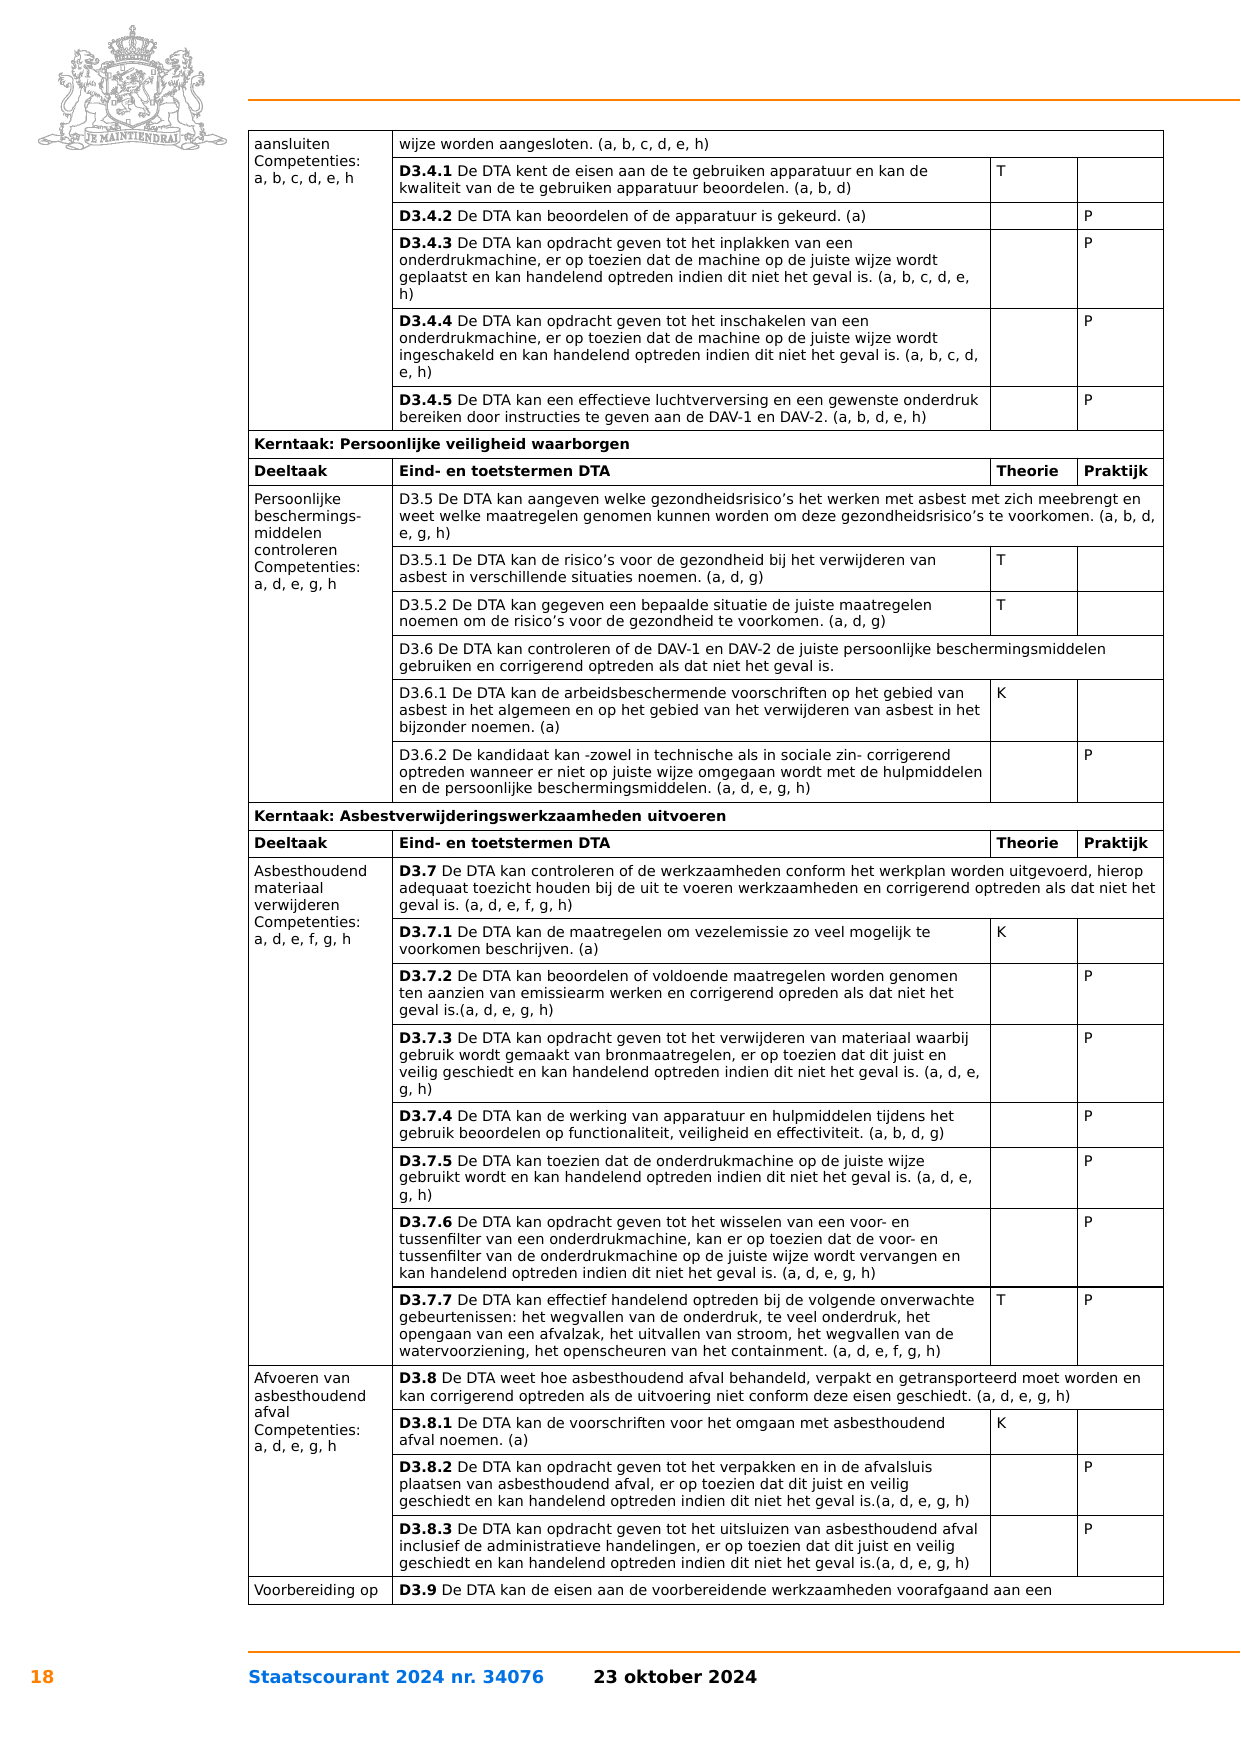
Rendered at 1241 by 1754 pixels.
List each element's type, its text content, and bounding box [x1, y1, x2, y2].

table_cell P [1078, 1288, 1163, 1365]
table_cell [991, 1209, 1077, 1286]
table_cell Praktijk [1078, 831, 1163, 857]
table_cell Afvoeren van asbesthoudend afval Competenties: a, d, e, g, h [249, 1366, 392, 1576]
table_cell P [1078, 230, 1163, 307]
table_cell T [991, 547, 1077, 591]
table_cell [991, 1455, 1077, 1515]
table_cell D3.4.5 De DTA kan een effectieve luchtverversing en een gewenste onderdruk bereiken door instructies te geven aan de DAV-1 en DAV-2. (a, b, d, e, h) [393, 387, 990, 430]
table_cell D3.7.4 De DTA kan de werking van apparatuur en hulpmiddelen tijdens het gebruik beoordelen op functionaliteit, veiligheid en effectiviteit. (a, b, d, g) [393, 1103, 990, 1147]
table_cell P [1078, 742, 1163, 802]
table_cell P [1078, 964, 1163, 1024]
table_cell [991, 1103, 1077, 1147]
table_cell P [1078, 1516, 1163, 1576]
table_cell K [991, 680, 1077, 741]
table_cell D3.8.3 De DTA kan opdracht geven tot het uitsluizen van asbesthoudend afval inclusief de administratieve handelingen, er op toezien dat dit juist en veilig geschiedt en kan handelend optreden indien dit niet het geval is.(a, d, e, g, h) [393, 1516, 990, 1576]
table_cell [991, 1025, 1077, 1102]
table_cell P [1078, 1103, 1163, 1147]
table_cell D3.7.3 De DTA kan opdracht geven tot het verwijderen van materiaal waarbij gebruik wordt gemaakt van bronmaatregelen, er op toezien dat dit juist en veilig geschiedt en kan handelend optreden indien dit niet het geval is. (a, d, e, g, h) [393, 1025, 990, 1102]
table_cell [991, 230, 1077, 307]
table_cell [991, 1148, 1077, 1208]
table_cell Praktijk [1078, 459, 1163, 485]
picture [38, 25, 227, 150]
table_cell Eind- en toetstermen DTA [393, 459, 990, 485]
table_cell [991, 964, 1077, 1024]
table_cell Deeltaak [249, 831, 392, 857]
table_cell D3.7.5 De DTA kan toezien dat de onderdrukmachine op de juiste wijze gebruikt wordt en kan handelend optreden indien dit niet het geval is. (a, d, e, g, h) [393, 1148, 990, 1208]
table_cell Asbesthoudend materiaal verwijderen Competenties: a, d, e, f, g, h [249, 858, 392, 1365]
table_cell K [991, 1410, 1077, 1453]
table_cell [991, 387, 1077, 430]
table_cell [991, 309, 1077, 386]
table_cell P [1078, 1455, 1163, 1515]
table_cell D3.7.1 De DTA kan de maatregelen om vezelemissie zo veel mogelijk te voorkomen beschrijven. (a) [393, 919, 990, 963]
table_cell [991, 1516, 1077, 1576]
table_cell D3.6.2 De kandidaat kan -zowel in technische als in sociale zin- corrigerend optreden wanneer er niet op juiste wijze omgegaan wordt met de hulpmiddelen en de persoonlijke beschermingsmiddelen. (a, d, e, g, h) [393, 742, 990, 802]
table_cell D3.4.2 De DTA kan beoordelen of de apparatuur is gekeurd. (a) [393, 203, 990, 229]
table_cell Voorbereiding op [249, 1577, 392, 1603]
table_cell P [1078, 1148, 1163, 1208]
table_cell D3.5 De DTA kan aangeven welke gezondheidsrisico’s het werken met asbest met zich meebrengt en weet welke maatregelen genomen kunnen worden om deze gezondheidsrisico’s te voorkomen. (a, b, d, e, g, h) [393, 486, 1163, 546]
table_cell Theorie [991, 831, 1077, 857]
table_cell D3.8 De DTA weet hoe asbesthoudend afval behandeld, verpakt en getransporteerd moet worden en kan corrigerend optreden als de uitvoering niet conform deze eisen geschiedt. (a, d, e, g, h) [393, 1366, 1163, 1409]
table_cell [1078, 592, 1163, 635]
table_cell [991, 203, 1077, 229]
table_cell Deeltaak [249, 459, 392, 485]
table_cell [1078, 680, 1163, 741]
table_cell D3.5.2 De DTA kan gegeven een bepaalde situatie de juiste maatregelen noemen om de risico’s voor de gezondheid te voorkomen. (a, d, g) [393, 592, 990, 635]
table_cell T [991, 592, 1077, 635]
table_cell D3.5.1 De DTA kan de risico’s voor de gezondheid bij het verwijderen van asbest in verschillende situaties noemen. (a, d, g) [393, 547, 990, 591]
table_cell T [991, 1288, 1077, 1365]
table_cell D3.9 De DTA kan de eisen aan de voorbereidende werkzaamheden voorafgaand aan een [393, 1577, 1163, 1603]
table_cell [1078, 547, 1163, 591]
table_cell D3.4.3 De DTA kan opdracht geven tot het inplakken van een onderdrukmachine, er op toezien dat de machine op de juiste wijze wordt geplaatst en kan handelend optreden indien dit niet het geval is. (a, b, c, d, e, h) [393, 230, 990, 307]
table_cell D3.6.1 De DTA kan de arbeidsbeschermende voorschriften op het gebied van asbest in het algemeen en op het gebied van het verwijderen van asbest in het bijzonder noemen. (a) [393, 680, 990, 741]
table_cell D3.8.1 De DTA kan de voorschriften voor het omgaan met asbesthoudend afval noemen. (a) [393, 1410, 990, 1453]
table_cell D3.8.2 De DTA kan opdracht geven tot het verpakken en in de afvalsluis plaatsen van asbesthoudend afval, er op toezien dat dit juist en veilig geschiedt en kan handelend optreden indien dit niet het geval is.(a, d, e, g, h) [393, 1455, 990, 1515]
table_cell P [1078, 387, 1163, 430]
table_cell P [1078, 309, 1163, 386]
table_cell D3.4.1 De DTA kent de eisen aan de te gebruiken apparatuur en kan de kwaliteit van de te gebruiken apparatuur beoordelen. (a, b, d) [393, 158, 990, 202]
table_cell [1078, 1410, 1163, 1453]
table_cell D3.4.4 De DTA kan opdracht geven tot het inschakelen van een onderdrukmachine, er op toezien dat de machine op de juiste wijze wordt ingeschakeld en kan handelend optreden indien dit niet het geval is. (a, b, c, d, e, h) [393, 309, 990, 386]
table_cell D3.7.6 De DTA kan opdracht geven tot het wisselen van een voor- en tussenfilter van een onderdrukmachine, kan er op toezien dat de voor- en tussenfilter van de onderdrukmachine op de juiste wijze wordt vervangen en kan handelend optreden indien dit niet het geval is. (a, d, e, g, h) [393, 1209, 990, 1286]
table_cell wijze worden aangesloten. (a, b, c, d, e, h) [393, 131, 1163, 157]
table_cell D3.7 De DTA kan controleren of de werkzaamheden conform het werkplan worden uitgevoerd, hierop adequaat toezicht houden bij de uit te voeren werkzaamheden en corrigerend optreden als dat niet het geval is. (a, d, e, f, g, h) [393, 858, 1163, 918]
table_cell Persoonlijke beschermings- middelen controleren Competenties: a, d, e, g, h [249, 486, 392, 802]
table_cell [1078, 919, 1163, 963]
table_cell Eind- en toetstermen DTA [393, 831, 990, 857]
table_cell P [1078, 1209, 1163, 1286]
table_cell D3.7.2 De DTA kan beoordelen of voldoende maatregelen worden genomen ten aanzien van emissiearm werken en corrigerend opreden als dat niet het geval is.(a, d, e, g, h) [393, 964, 990, 1024]
table_cell Kerntaak: Persoonlijke veiligheid waarborgen [249, 431, 1163, 457]
table_cell P [1078, 203, 1163, 229]
table_cell T [991, 158, 1077, 202]
table_cell D3.7.7 De DTA kan effectief handelend optreden bij de volgende onverwachte gebeurtenissen: het wegvallen van de onderdruk, te veel onderdruk, het opengaan van een afvalzak, het uitvallen van stroom, het wegvallen van de watervoorziening, het openscheuren van het containment. (a, d, e, f, g, h) [393, 1288, 990, 1365]
table_cell P [1078, 1025, 1163, 1102]
table_cell K [991, 919, 1077, 963]
table_cell D3.6 De DTA kan controleren of de DAV-1 en DAV-2 de juiste persoonlijke beschermingsmiddelen gebruiken en corrigerend optreden als dat niet het geval is. [393, 636, 1163, 679]
table_cell Theorie [991, 459, 1077, 485]
table_cell [991, 742, 1077, 802]
table_cell Kerntaak: Asbestverwijderingswerkzaamheden uitvoeren [249, 803, 1163, 829]
table_cell aansluiten Competenties: a, b, c, d, e, h [249, 131, 392, 430]
table_cell [1078, 158, 1163, 202]
